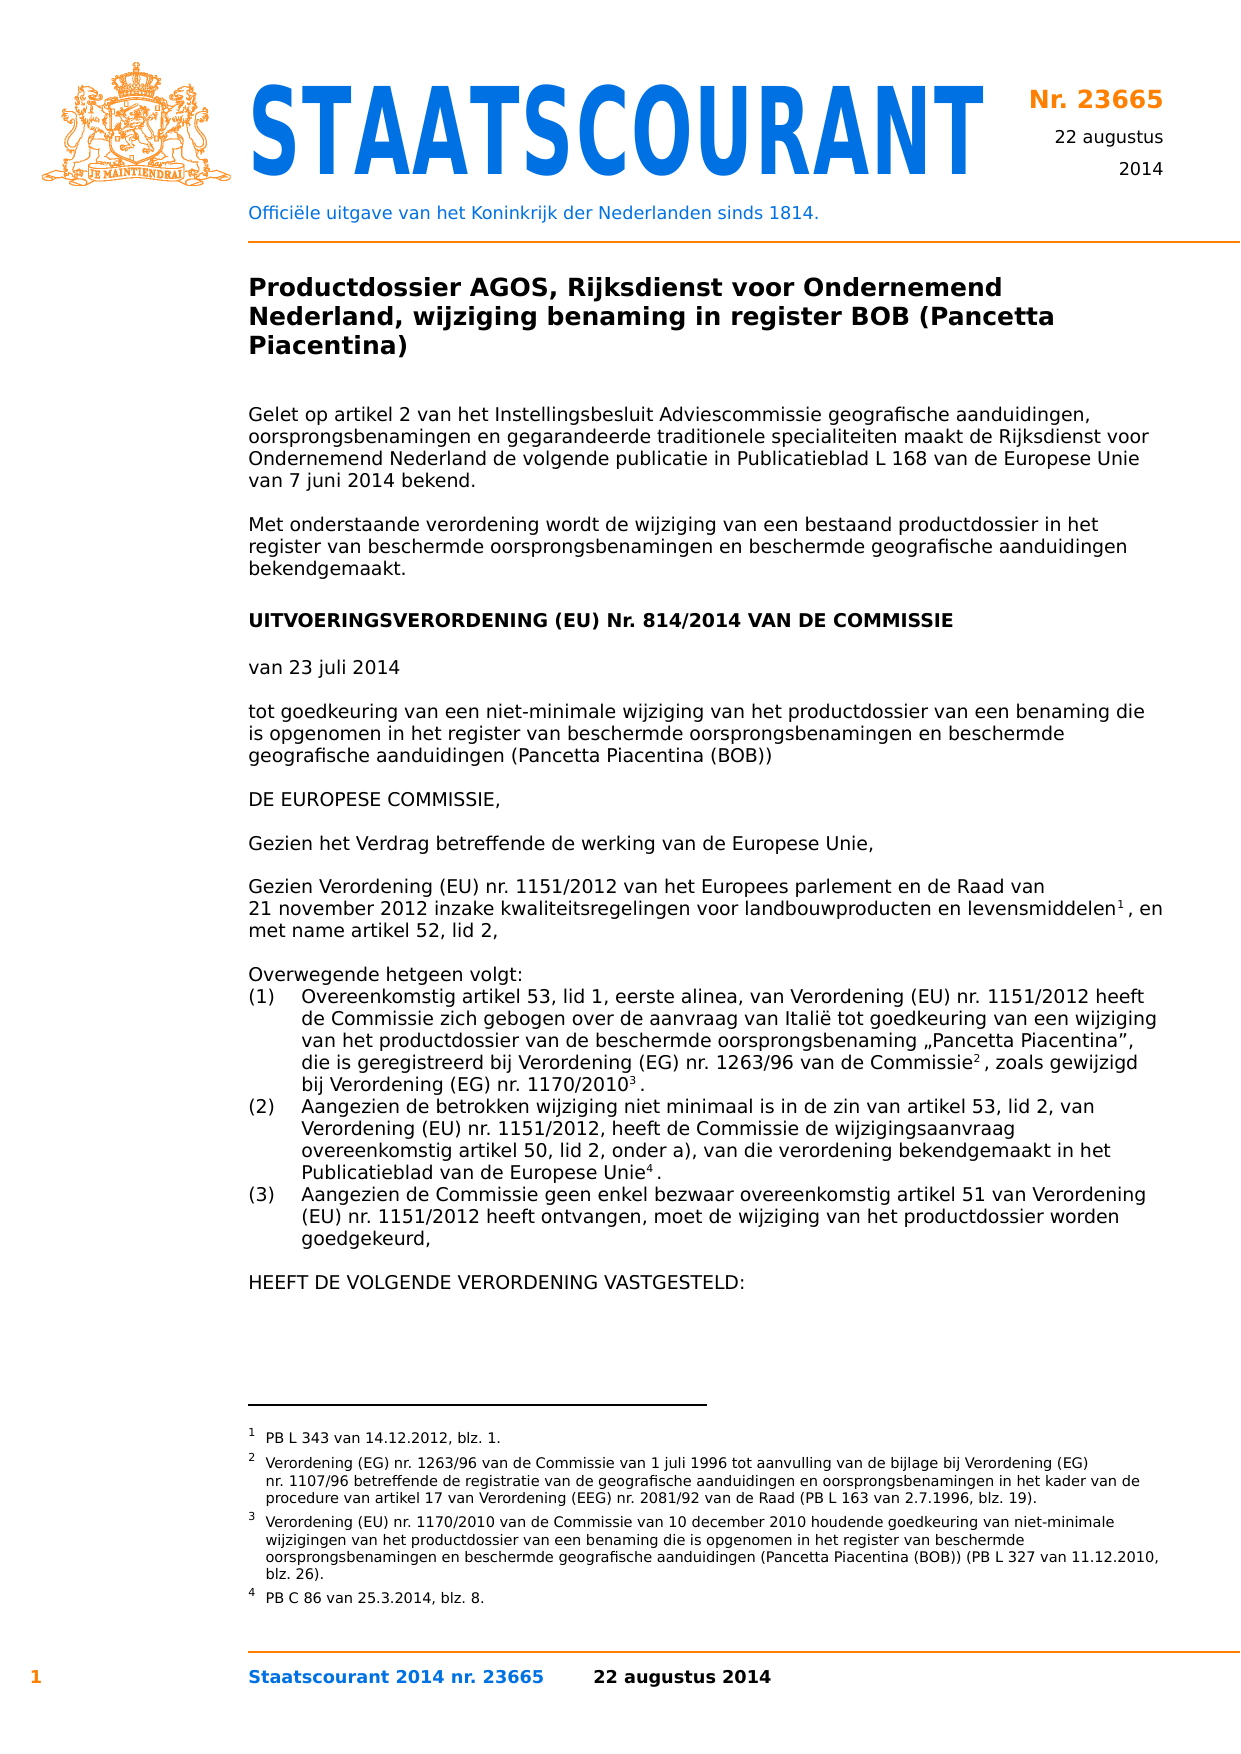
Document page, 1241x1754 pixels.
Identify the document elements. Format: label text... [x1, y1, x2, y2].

table_header [25, 62, 248, 241]
text HEEFT DE VOLGENDE VERORDENING VASTGESTELD: [248, 1272, 1163, 1294]
text (2) Aangezien de betrokken wijziging niet minimaal is in de zin van artikel 53, lid 2, van Verordening (EU) nr. 1151/2012, heeft de Commissie de wijzigingsaanvraag overeenkomstig artikel 50, lid 2, onder a), van die verordening bekendgemaakt in het Publicatieblad van de Europese Unie. [248, 1096, 1163, 1184]
text Gezien het Verdrag betreffende de werking van de Europese Unie, [248, 832, 1163, 854]
text PB L 343 van 14.12.2012, blz. 1. [248, 1426, 1163, 1448]
subtitle UITVOERINGSVERORDENING (EU) Nr. 814/2014 VAN DE COMMISSIE [248, 610, 1163, 632]
text Gezien Verordening (EU) nr. 1151/2012 van het Europees parlement en de Raad van 21 november 2012 inzake kwaliteitsregelingen voor landbouwproducten en levensmiddelen, en met name artikel 52, lid 2, [248, 876, 1163, 942]
text Verordening (EU) nr. 1170/2010 van de Commissie van 10 december 2010 houdende goedkeuring van niet-minimale wijzigingen van het productdossier van een benaming die is opgenomen in het register van beschermde oorsprongsbenamingen en beschermde geografische aanduidingen (Pancetta Piacentina (BOB)) (PB L 327 van 11.12.2010, blz. 26). [248, 1510, 1163, 1583]
text tot goedkeuring van een niet-minimale wijziging van het productdossier van een benaming die is opgenomen in het register van beschermde oorsprongsbenamingen en beschermde geografische aanduidingen (Pancetta Piacentina (BOB)) [248, 701, 1163, 767]
text Verordening (EG) nr. 1263/96 van de Commissie van 1 juli 1996 tot aanvulling van de bijlage bij Verordening (EG) nr. 1107/96 betreffende de registratie van de geografische aanduidingen en oorsprongsbenamingen in het kader van de procedure van artikel 17 van Verordening (EEG) nr. 2081/92 van de Raad (PB L 163 van 2.7.1996, blz. 19). [248, 1451, 1163, 1507]
table_header Nr. 23665 [998, 62, 1240, 121]
picture [41, 62, 231, 186]
table_cell 22 augustus [998, 121, 1240, 153]
text Overwegende hetgeen volgt: [248, 964, 1163, 986]
table_cell 2014 [998, 153, 1240, 203]
text Met onderstaande verordening wordt de wijziging van een bestaand productdossier in het register van beschermde oorsprongsbenamingen en beschermde geografische aanduidingen bekendgemaakt. [248, 514, 1163, 580]
table_cell Officiële uitgave van het Koninkrijk der Nederlanden sinds 1814. [248, 203, 1240, 241]
text (3) Aangezien de Commissie geen enkel bezwaar overeenkomstig artikel 51 van Verordening (EU) nr. 1151/2012 heeft ontvangen, moet de wijziging van het productdossier worden goedgekeurd, [248, 1184, 1163, 1250]
text PB C 86 van 25.3.2014, blz. 8. [248, 1586, 1163, 1608]
text Gelet op artikel 2 van het Instellingsbesluit Adviescommissie geografische aanduidingen, oorsprongsbenamingen en gegarandeerde traditionele specialiteiten maakt de Rijksdienst voor Ondernemend Nederland de volgende publicatie in Publicatieblad L 168 van de Europese Unie van 7 juni 2014 bekend. [248, 404, 1163, 492]
subtitle Productdossier AGOS, Rijksdienst voor Ondernemend Nederland, wijziging benaming in register BOB (Pancetta Piacentina) [248, 273, 1163, 361]
table_header STAATSCOURANT [248, 62, 998, 203]
text (1) Overeenkomstig artikel 53, lid 1, eerste alinea, van Verordening (EU) nr. 1151/2012 heeft de Commissie zich gebogen over de aanvraag van Italië tot goedkeuring van een wijziging van het productdossier van de beschermde oorsprongsbenaming „Pancetta Piacentina”, die is geregistreerd bij Verordening (EG) nr. 1263/96 van de Commissie, zoals gewijzigd bij Verordening (EG) nr. 1170/2010. [248, 986, 1163, 1096]
text DE EUROPESE COMMISSIE, [248, 789, 1163, 811]
text van 23 juli 2014 [248, 657, 1163, 679]
